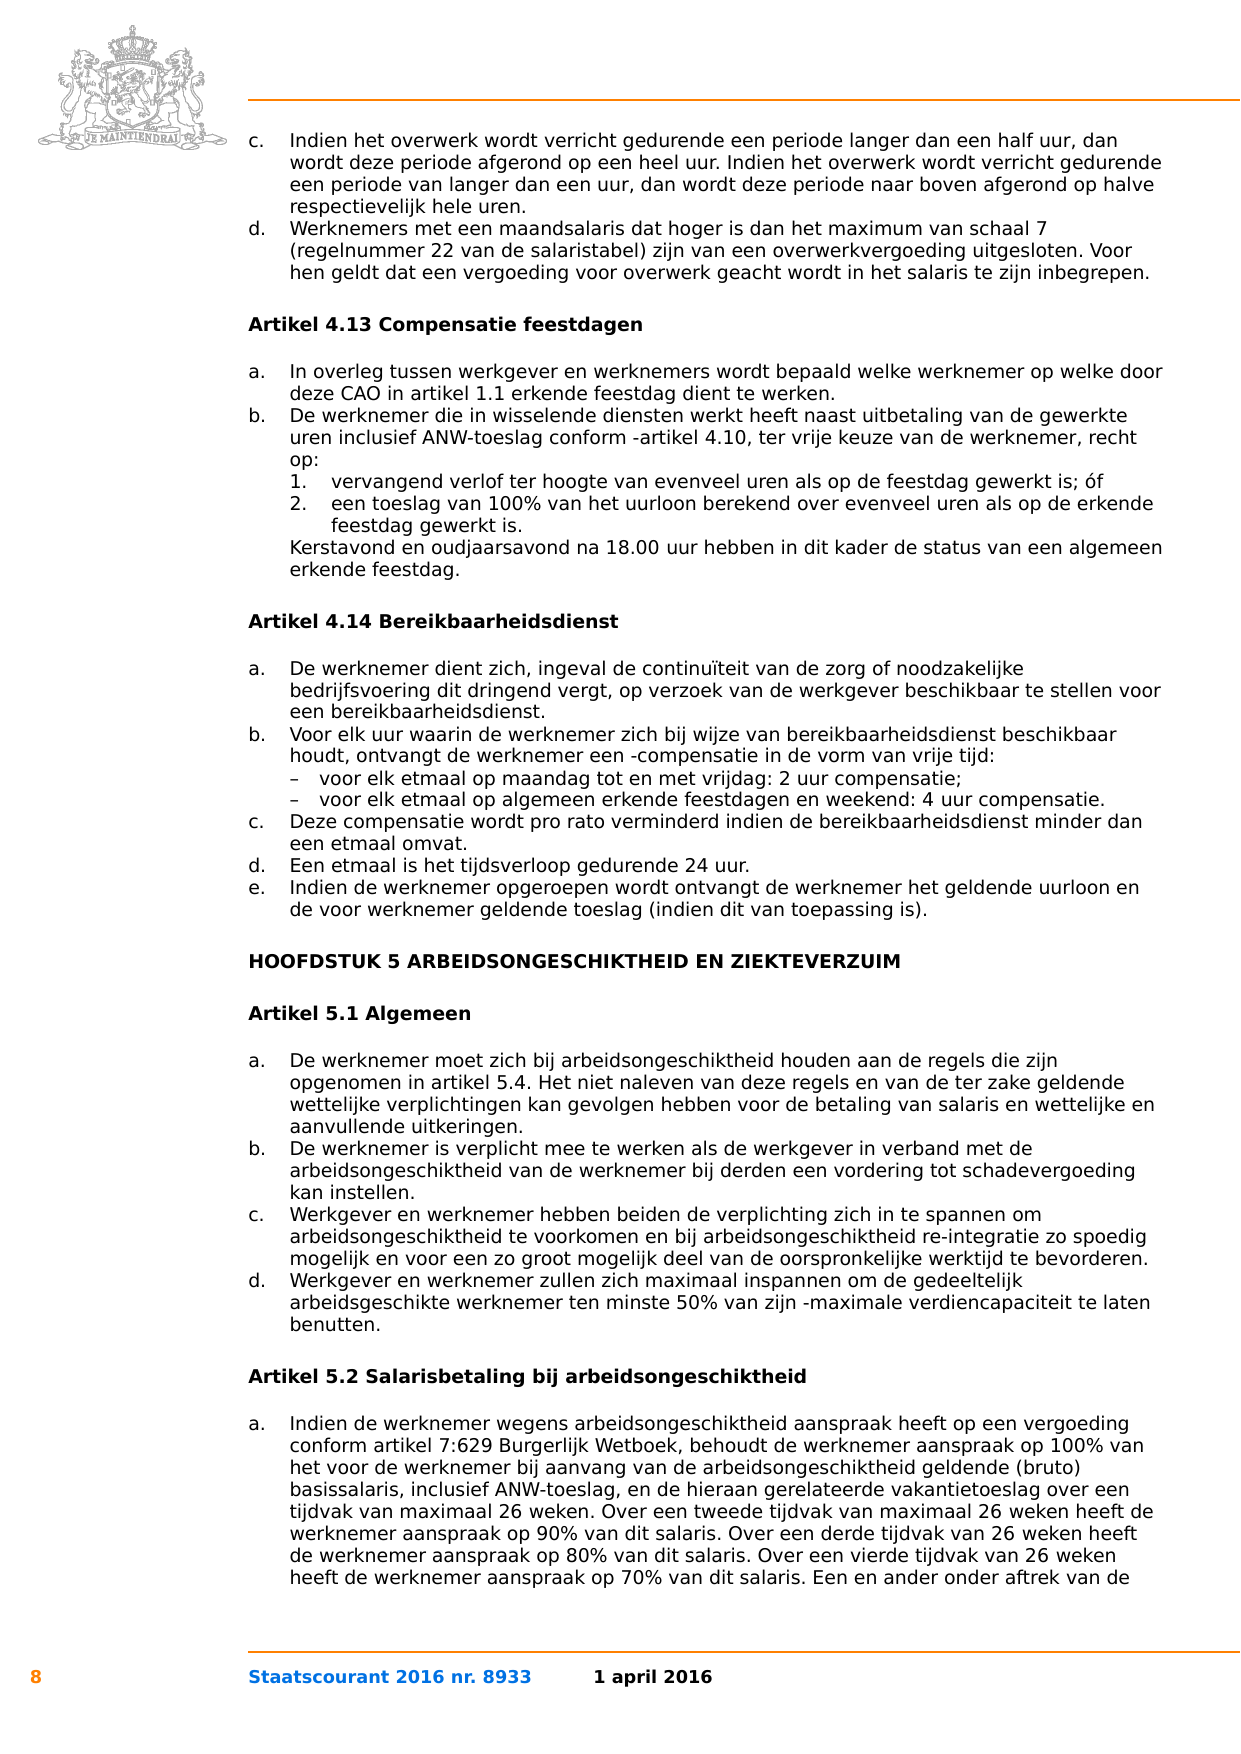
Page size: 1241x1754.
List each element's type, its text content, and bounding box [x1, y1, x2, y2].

text a. De werknemer dient zich, ingeval de continuïteit van de zorg of noodzakelijke bedrijfsvoering dit dringend vergt, op verzoek van de werkgever beschikbaar te stellen voor een bereikbaarheidsdienst. [248, 657, 1163, 723]
text a. In overleg tussen werkgever en werknemers wordt bepaald welke werknemer op welke door deze CAO in artikel 1.1 erkende feestdag dient te werken. [248, 361, 1163, 405]
text b. Voor elk uur waarin de werknemer zich bij wijze van bereikbaarheidsdienst beschikbaar houdt, ontvangt de werknemer een -compensatie in de vorm van vrije tijd: [248, 723, 1163, 767]
text c. Indien het overwerk wordt verricht gedurende een periode langer dan een half uur, dan wordt deze periode afgerond op een heel uur. Indien het overwerk wordt verricht gedurende een periode van langer dan een uur, dan wordt deze periode naar boven afgerond op halve respectievelijk hele uren. [248, 130, 1163, 218]
text a. Indien de werknemer wegens arbeidsongeschiktheid aanspraak heeft op een vergoeding conform artikel 7:629 Burgerlijk Wetboek, behoudt de werknemer aanspraak op 100% van het voor de werknemer bij aanvang van de arbeidsongeschiktheid geldende (bruto) basissalaris, inclusief ANW-toeslag, en de hieraan gerelateerde vakantietoeslag over een tijdvak van maximaal 26 weken. Over een tweede tijdvak van maximaal 26 weken heeft de werknemer aanspraak op 90% van dit salaris. Over een derde tijdvak van 26 weken heeft de werknemer aanspraak op 80% van dit salaris. Over een vierde tijdvak van 26 weken heeft de werknemer aanspraak op 70% van dit salaris. Een en ander onder aftrek van de [248, 1413, 1163, 1589]
text Kerstavond en oudjaarsavond na 18.00 uur hebben in dit kader de status van een algemeen erkende feestdag. [289, 537, 1163, 581]
subtitle Artikel 4.13 Compensatie feestdagen [248, 314, 1163, 336]
text 1. vervangend verlof ter hoogte van evenveel uren als op de feestdag gewerkt is; óf [289, 471, 1163, 493]
subtitle HOOFDSTUK 5 ARBEIDSONGESCHIKTHEID EN ZIEKTEVERZUIM [248, 951, 1163, 973]
text c. Deze compensatie wordt pro rato verminderd indien de bereikbaarheidsdienst minder dan een etmaal omvat. [248, 811, 1163, 855]
text d. Werkgever en werknemer zullen zich maximaal inspannen om de gedeeltelijk arbeidsgeschikte werknemer ten minste 50% van zijn -maximale verdiencapaciteit te laten benutten. [248, 1270, 1163, 1336]
picture [38, 25, 227, 150]
subtitle Artikel 4.14 Bereikbaarheidsdienst [248, 611, 1163, 632]
text b. De werknemer die in wisselende diensten werkt heeft naast uitbetaling van de gewerkte uren inclusief ANW-toeslag conform -artikel 4.10, ter vrije keuze van de werknemer, recht op: [248, 405, 1163, 471]
text b. De werknemer is verplicht mee te werken als de werkgever in verband met de arbeidsongeschiktheid van de werknemer bij derden een vordering tot schadevergoeding kan instellen. [248, 1138, 1163, 1204]
text c. Werkgever en werknemer hebben beiden de verplichting zich in te spannen om arbeidsongeschiktheid te voorkomen en bij arbeidsongeschiktheid re-integratie zo spoedig mogelijk en voor een zo groot mogelijk deel van de oorspronkelijke werktijd te bevorderen. [248, 1204, 1163, 1270]
text – voor elk etmaal op algemeen erkende feestdagen en weekend: 4 uur compensatie. [289, 789, 1163, 811]
text a. De werknemer moet zich bij arbeidsongeschiktheid houden aan de regels die zijn opgenomen in artikel 5.4. Het niet naleven van deze regels en van de ter zake geldende wettelijke verplichtingen kan gevolgen hebben voor de betaling van salaris en wettelijke en aanvullende uitkeringen. [248, 1050, 1163, 1138]
subtitle Artikel 5.2 Salarisbetaling bij arbeidsongeschiktheid [248, 1366, 1163, 1388]
text 2. een toeslag van 100% van het uurloon berekend over evenveel uren als op de erkende feestdag gewerkt is. [289, 493, 1163, 537]
text – voor elk etmaal op maandag tot en met vrijdag: 2 uur compensatie; [289, 767, 1163, 789]
text d. Werknemers met een maandsalaris dat hoger is dan het maximum van schaal 7 (regelnummer 22 van de salaristabel) zijn van een overwerkvergoeding uitgesloten. Voor hen geldt dat een vergoeding voor overwerk geacht wordt in het salaris te zijn inbegrepen. [248, 218, 1163, 284]
subtitle Artikel 5.1 Algemeen [248, 1003, 1163, 1025]
text e. Indien de werknemer opgeroepen wordt ontvangt de werknemer het geldende uurloon en de voor werknemer geldende toeslag (indien dit van toepassing is). [248, 877, 1163, 921]
text d. Een etmaal is het tijdsverloop gedurende 24 uur. [248, 855, 1163, 877]
